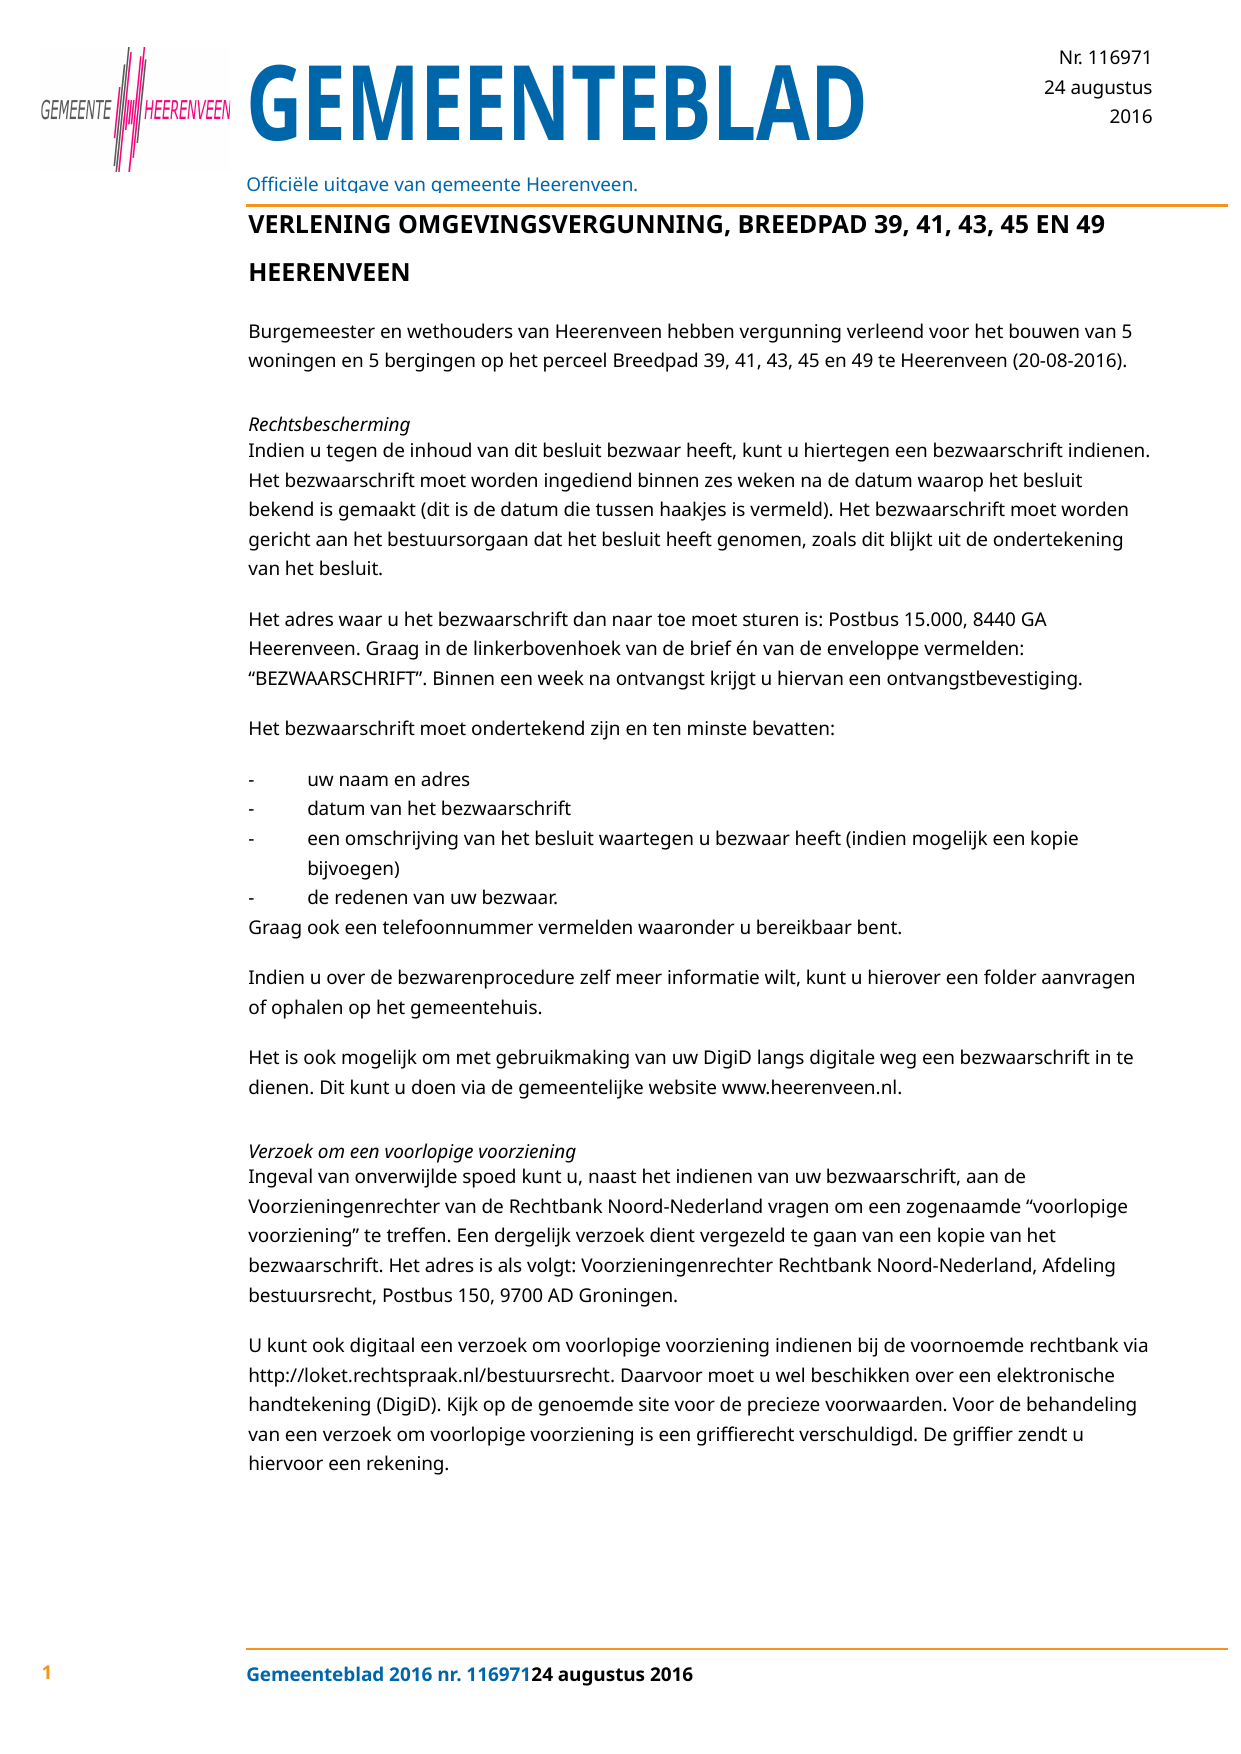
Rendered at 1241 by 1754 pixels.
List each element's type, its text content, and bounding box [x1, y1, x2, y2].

list datum van het bezwaarschrift [248, 796, 1152, 821]
text Ingeval van onverwijlde spoed kunt u, naast het indienen van uw bezwaarschrift, aan de Voorzieningenrechter van de Rechtbank Noord-Nederland vragen om een zogenaamde “voorlopige voorziening” te treffen. Een dergelijk verzoek dient vergezeld te gaan van een kopie van het bezwaarschrift. Het adres is als volgt: Voorzieningenrechter Rechtbank Noord-Nederland, Afdeling bestuursrecht, Postbus 150, 9700 AD Groningen. [248, 1163, 1152, 1308]
text Indien u over de bezwarenprocedure zelf meer informatie wilt, kunt u hierover een folder aanvragen of ophalen op het gemeentehuis. [248, 964, 1152, 1019]
list uw naam en adres [248, 766, 1152, 792]
text VERLENING OMGEVINGSVERGUNNING, BREEDPAD 39, 41, 43, 45 EN 49 HEERENVEEN [248, 207, 1152, 288]
text Verzoek om een voorlopige voorziening [248, 1138, 1152, 1163]
list de redenen van uw bezwaar. [248, 884, 1152, 910]
text Graag ook een telefoonnummer vermelden waaronder u bereikbaar bent. [248, 914, 1152, 939]
text Burgemeester en wethouders van Heerenveen hebben vergunning verleend voor het bouwen van 5 woningen en 5 bergingen op het perceel Breedpad 39, 41, 43, 45 en 49 te Heerenveen (20-08-2016). [248, 318, 1152, 373]
text Het bezwaarschrift moet ondertekend zijn en ten minste bevatten: [248, 716, 1152, 741]
list een omschrijving van het besluit waartegen u bezwaar heeft (indien mogelijk een kopie bijvoegen) [248, 825, 1152, 880]
picture [41, 47, 231, 172]
text Rechtsbescherming [248, 411, 1152, 437]
text Indien u tegen de inhoud van dit besluit bezwaar heeft, kunt u hiertegen een bezwaarschrift indienen. Het bezwaarschrift moet worden ingediend binnen zes weken na de datum waarop het besluit bekend is gemaakt (dit is de datum die tussen haakjes is vermeld). Het bezwaarschrift moet worden gericht aan het bestuursorgaan dat het besluit heeft genomen, zoals dit blijkt uit de ondertekening van het besluit. [248, 437, 1152, 581]
text U kunt ook digitaal een verzoek om voorlopige voorziening indienen bij de voornoemde rechtbank via http://loket.rechtspraak.nl/bestuursrecht. Daarvoor moet u wel beschikken over een elektronische handtekening (DigiD). Kijk op de genoemde site voor de precieze voorwaarden. Voor de behandeling van een verzoek om voorlopige voorziening is een griffierecht verschuldigd. De griffier zendt u hiervoor een rekening. [248, 1332, 1152, 1476]
text Het adres waar u het bezwaarschrift dan naar toe moet sturen is: Postbus 15.000, 8440 GA Heerenveen. Graag in de linkerbovenhoek van de brief én van de enveloppe vermelden: “BEZWAARSCHRIFT”. Binnen een week na ontvangst krijgt u hiervan een ontvangstbevestiging. [248, 606, 1152, 691]
text Het is ook mogelijk om met gebruikmaking van uw DigiD langs digitale weg een bezwaarschrift in te dienen. Dit kunt u doen via de gemeentelijke website www.heerenveen.nl. [248, 1044, 1152, 1099]
